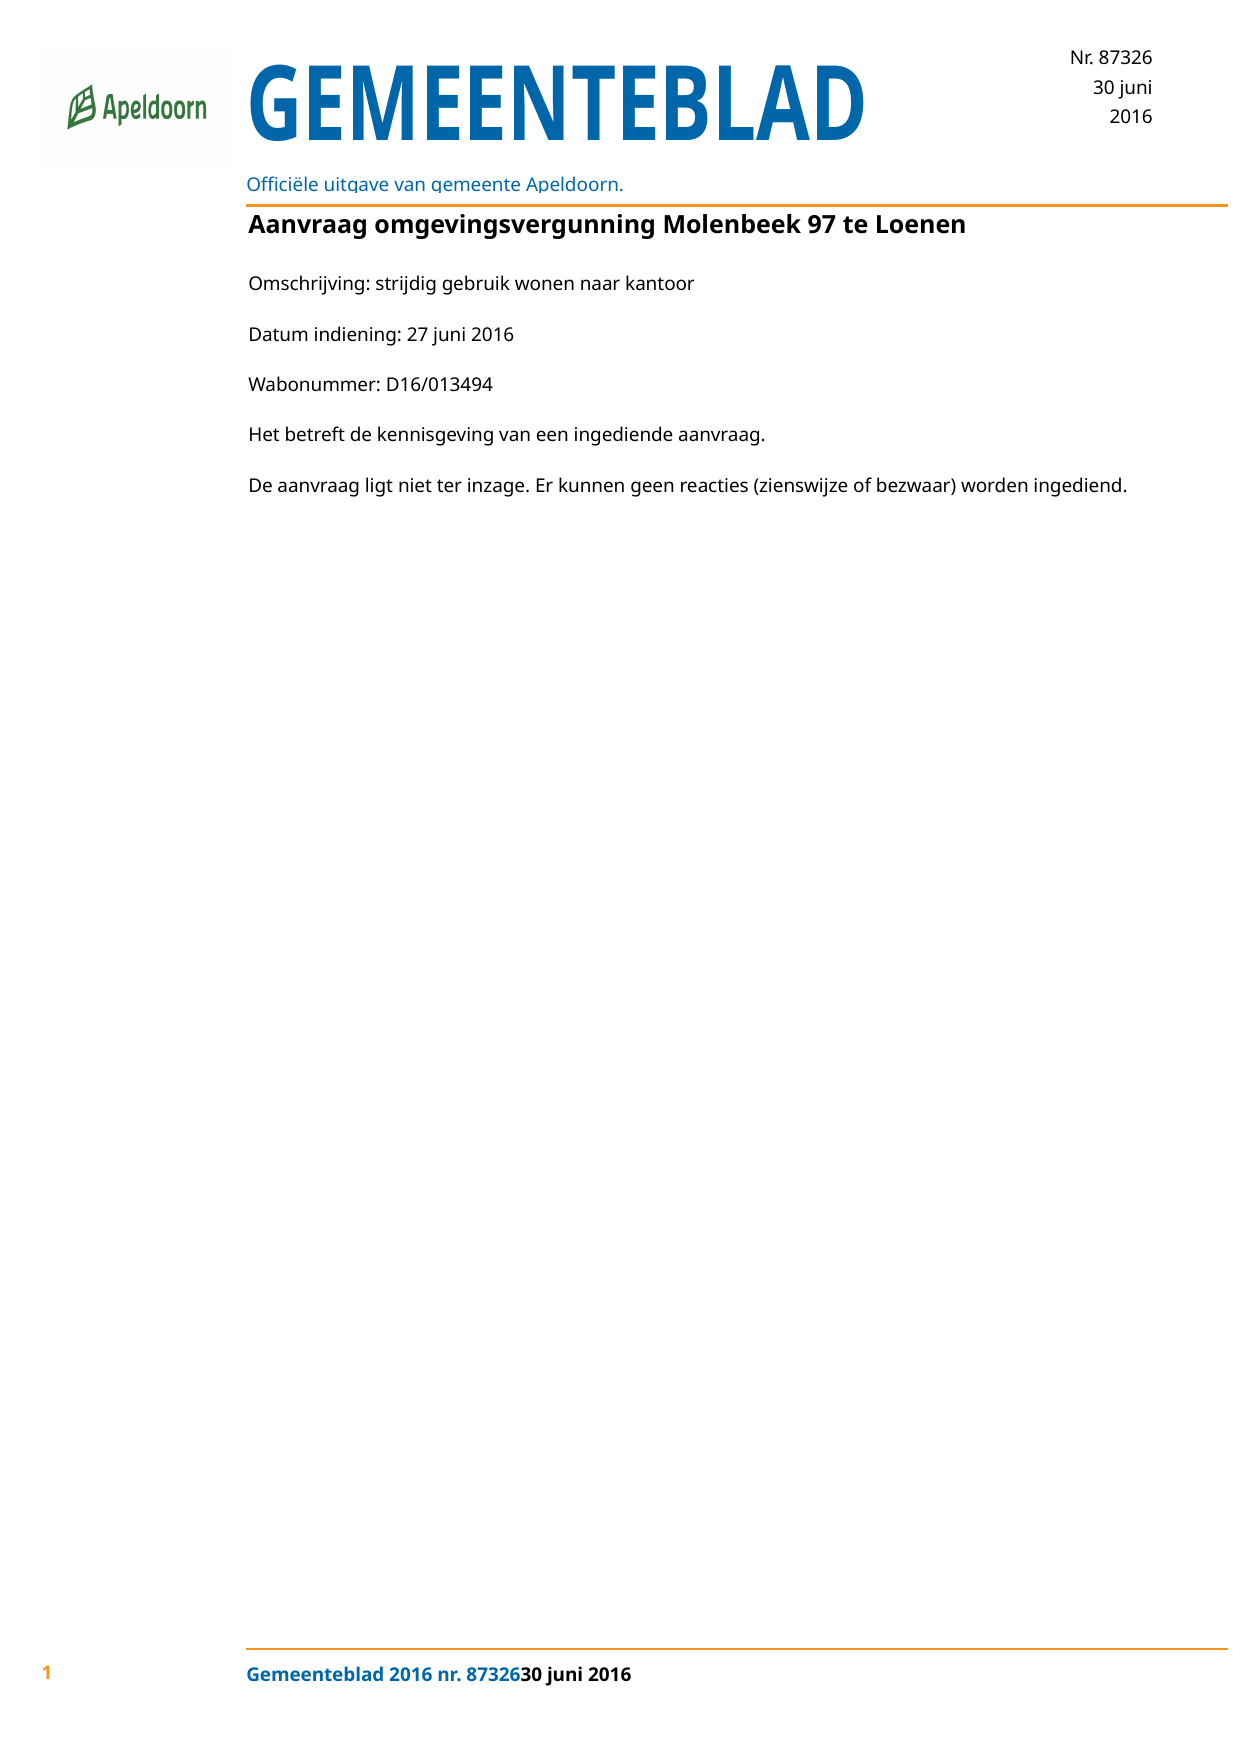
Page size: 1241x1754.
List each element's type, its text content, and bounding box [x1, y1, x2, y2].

text Aanvraag omgevingsvergunning Molenbeek 97 te Loenen [248, 207, 1152, 241]
picture [41, 47, 231, 172]
text De aanvraag ligt niet ter inzage. Er kunnen geen reacties (zienswijze of bezwaar) worden ingediend. [248, 472, 1152, 498]
text Datum indiening: 27 juni 2016 [248, 321, 1152, 346]
text Het betreft de kennisgeving van een ingediende aanvraag. [248, 422, 1152, 447]
text Omschrijving: strijdig gebruik wonen naar kantoor [248, 270, 1152, 296]
text Wabonummer: D16/013494 [248, 371, 1152, 397]
